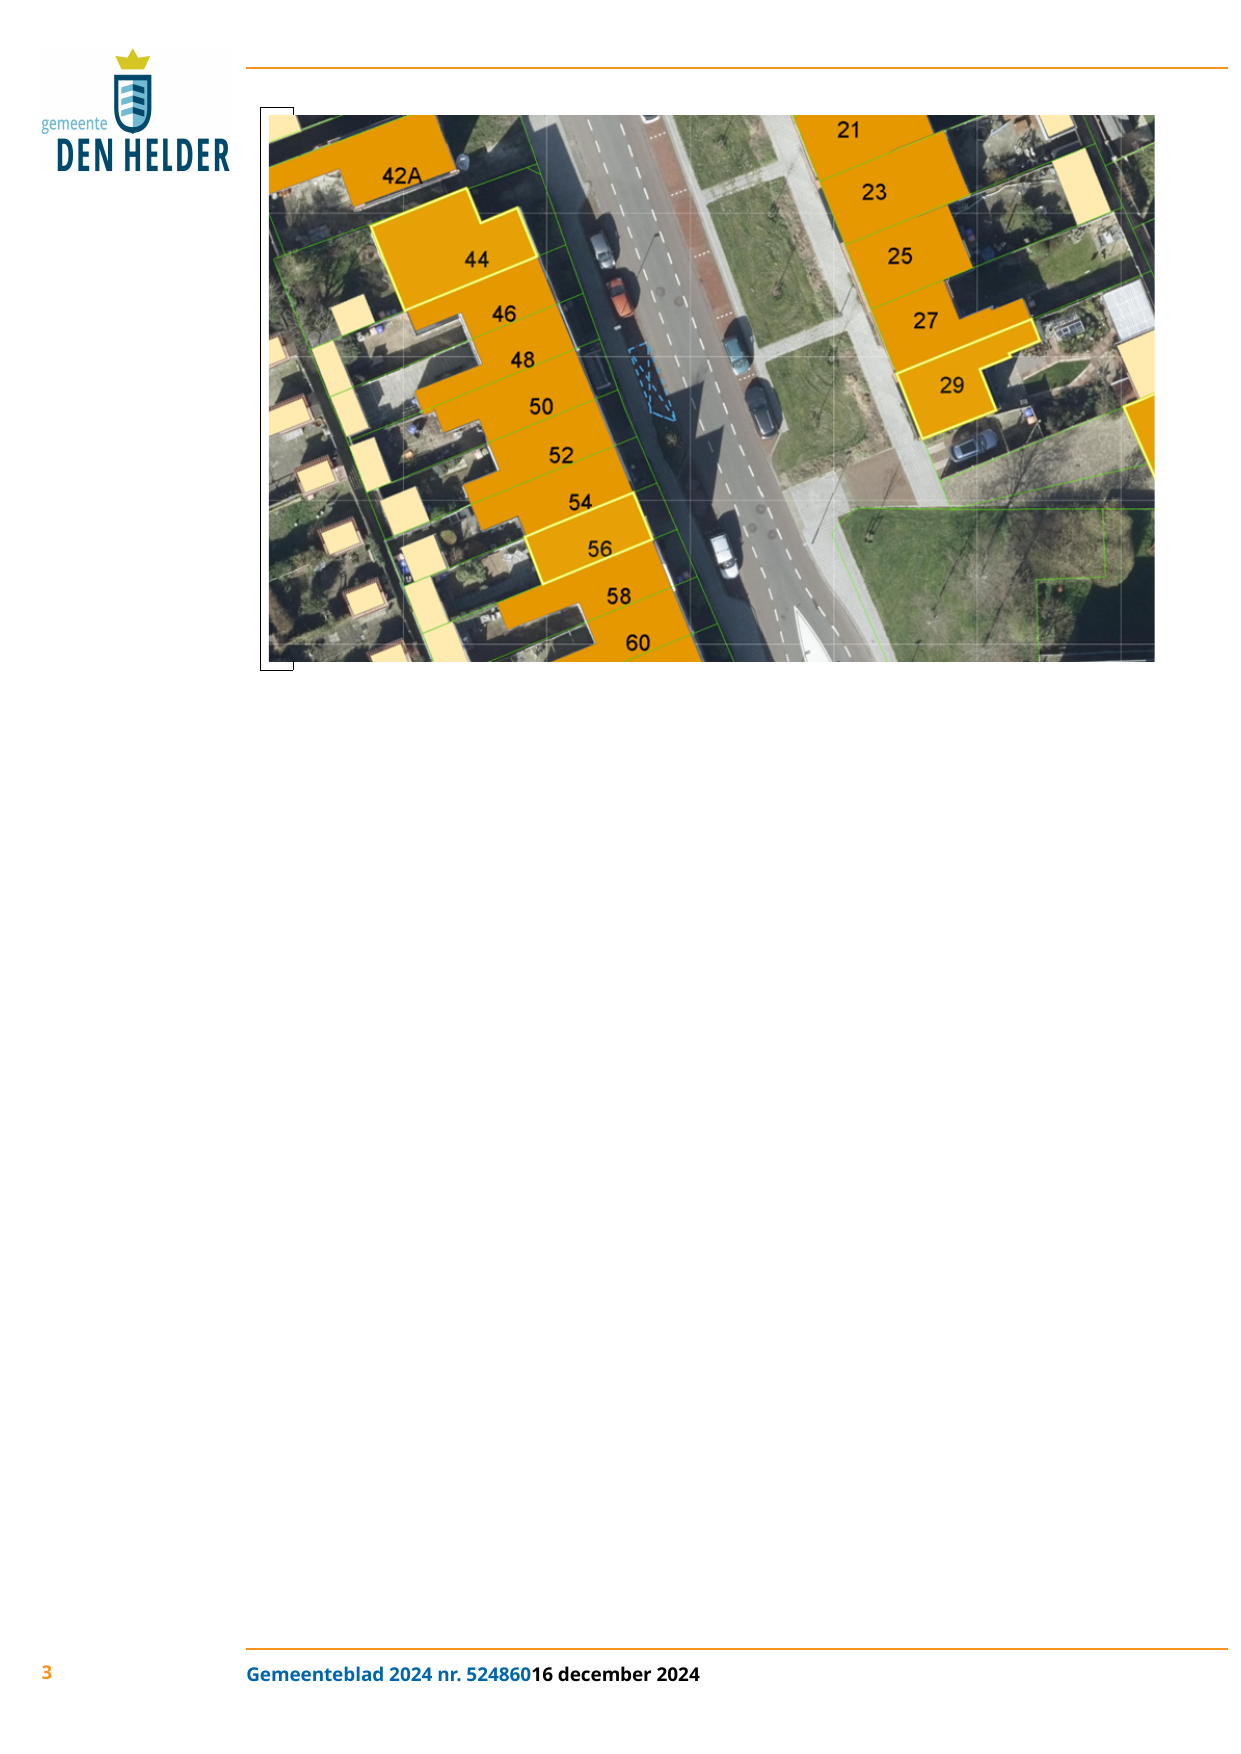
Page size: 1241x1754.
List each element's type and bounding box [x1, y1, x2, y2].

picture [41, 47, 231, 172]
picture [130, 157, 135, 172]
picture [220, 160, 224, 172]
picture [182, 144, 187, 165]
picture [63, 144, 68, 165]
picture [100, 154, 106, 172]
picture [268, 115, 1155, 662]
